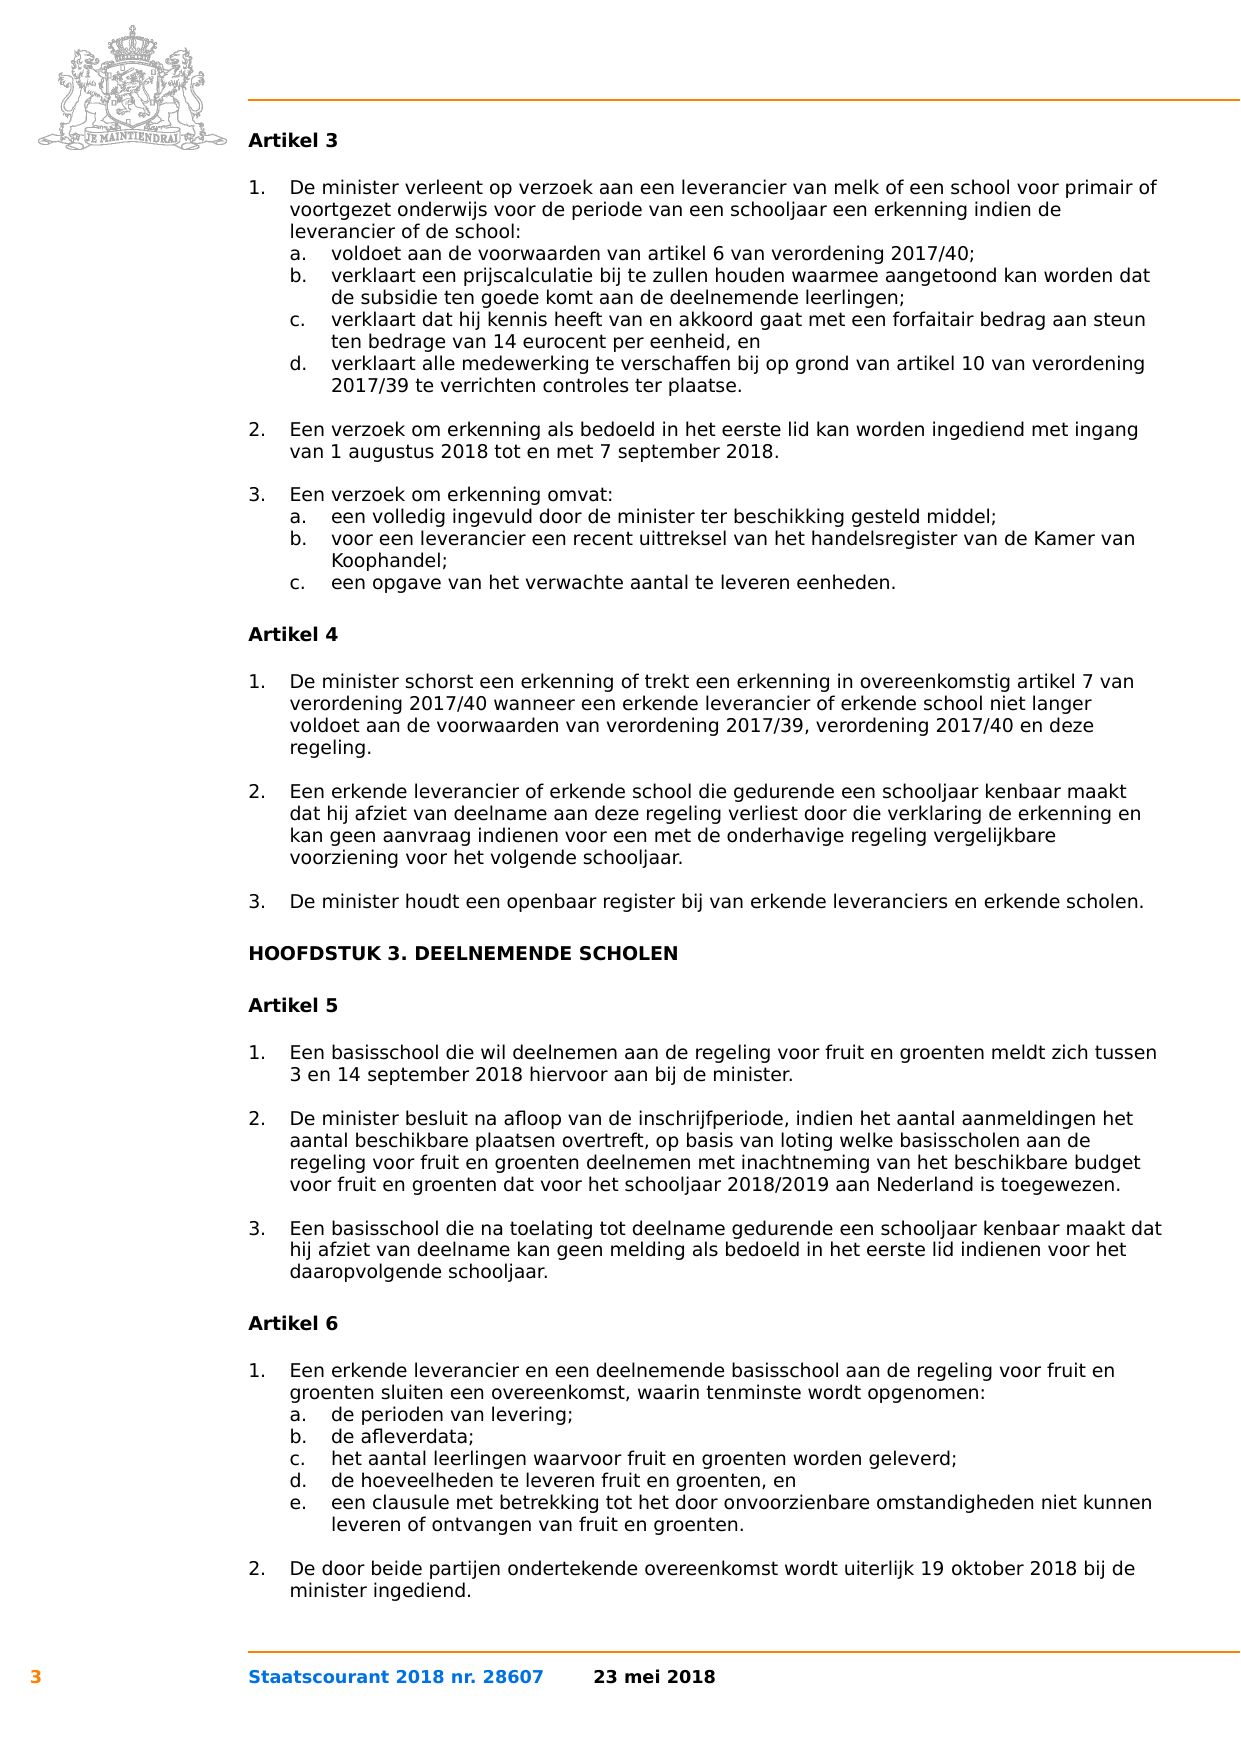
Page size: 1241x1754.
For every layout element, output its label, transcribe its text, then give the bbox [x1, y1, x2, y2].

text c. verklaart dat hij kennis heeft van en akkoord gaat met een forfaitair bedrag aan steun ten bedrage van 14 eurocent per eenheid, en [289, 309, 1163, 353]
text 1. Een basisschool die wil deelnemen aan de regeling voor fruit en groenten meldt zich tussen 3 en 14 september 2018 hiervoor aan bij de minister. [248, 1042, 1163, 1086]
subtitle Artikel 3 [248, 130, 1163, 152]
text e. een clausule met betrekking tot het door onvoorzienbare omstandigheden niet kunnen leveren of ontvangen van fruit en groenten. [289, 1492, 1163, 1536]
text a. een volledig ingevuld door de minister ter beschikking gesteld middel; [289, 506, 1163, 528]
text d. verklaart alle medewerking te verschaffen bij op grond van artikel 10 van verordening 2017/39 te verrichten controles ter plaatse. [289, 353, 1163, 397]
text 2. Een erkende leverancier of erkende school die gedurende een schooljaar kenbaar maakt dat hij afziet van deelname aan deze regeling verliest door die verklaring de erkenning en kan geen aanvraag indienen voor een met de onderhavige regeling vergelijkbare voorziening voor het volgende schooljaar. [248, 781, 1163, 869]
text 2. Een verzoek om erkenning als bedoeld in het eerste lid kan worden ingediend met ingang van 1 augustus 2018 tot en met 7 september 2018. [248, 418, 1163, 462]
text 3. Een basisschool die na toelating tot deelname gedurende een schooljaar kenbaar maakt dat hij afziet van deelname kan geen melding als bedoeld in het eerste lid indienen voor het daaropvolgende schooljaar. [248, 1217, 1163, 1283]
text 1. De minister schorst een erkenning of trekt een erkenning in overeenkomstig artikel 7 van verordening 2017/40 wanneer een erkende leverancier of erkende school niet langer voldoet aan de voorwaarden van verordening 2017/39, verordening 2017/40 en deze regeling. [248, 671, 1163, 759]
subtitle HOOFDSTUK 3. DEELNEMENDE SCHOLEN [248, 943, 1163, 965]
text d. de hoeveelheden te leveren fruit en groenten, en [289, 1470, 1163, 1492]
text b. de afleverdata; [289, 1426, 1163, 1448]
text 1. De minister verleent op verzoek aan een leverancier van melk of een school voor primair of voortgezet onderwijs voor de periode van een schooljaar een erkenning indien de leverancier of de school: [248, 177, 1163, 243]
text c. een opgave van het verwachte aantal te leveren eenheden. [289, 572, 1163, 594]
text 3. Een verzoek om erkenning omvat: [248, 484, 1163, 506]
text b. voor een leverancier een recent uittreksel van het handelsregister van de Kamer van Koophandel; [289, 528, 1163, 572]
text a. de perioden van levering; [289, 1404, 1163, 1426]
subtitle Artikel 5 [248, 995, 1163, 1017]
text a. voldoet aan de voorwaarden van artikel 6 van verordening 2017/40; [289, 243, 1163, 265]
text c. het aantal leerlingen waarvoor fruit en groenten worden geleverd; [289, 1448, 1163, 1470]
subtitle Artikel 6 [248, 1313, 1163, 1335]
text b. verklaart een prijscalculatie bij te zullen houden waarmee aangetoond kan worden dat de subsidie ten goede komt aan de deelnemende leerlingen; [289, 265, 1163, 309]
text 2. De door beide partijen ondertekende overeenkomst wordt uiterlijk 19 oktober 2018 bij de minister ingediend. [248, 1558, 1163, 1602]
text 2. De minister besluit na afloop van de inschrijfperiode, indien het aantal aanmeldingen het aantal beschikbare plaatsen overtreft, op basis van loting welke basisscholen aan de regeling voor fruit en groenten deelnemen met inachtneming van het beschikbare budget voor fruit en groenten dat voor het schooljaar 2018/2019 aan Nederland is toegewezen. [248, 1108, 1163, 1196]
picture [38, 25, 227, 150]
text 1. Een erkende leverancier en een deelnemende basisschool aan de regeling voor fruit en groenten sluiten een overeenkomst, waarin tenminste wordt opgenomen: [248, 1360, 1163, 1404]
subtitle Artikel 4 [248, 624, 1163, 646]
text 3. De minister houdt een openbaar register bij van erkende leveranciers en erkende scholen. [248, 891, 1163, 913]
